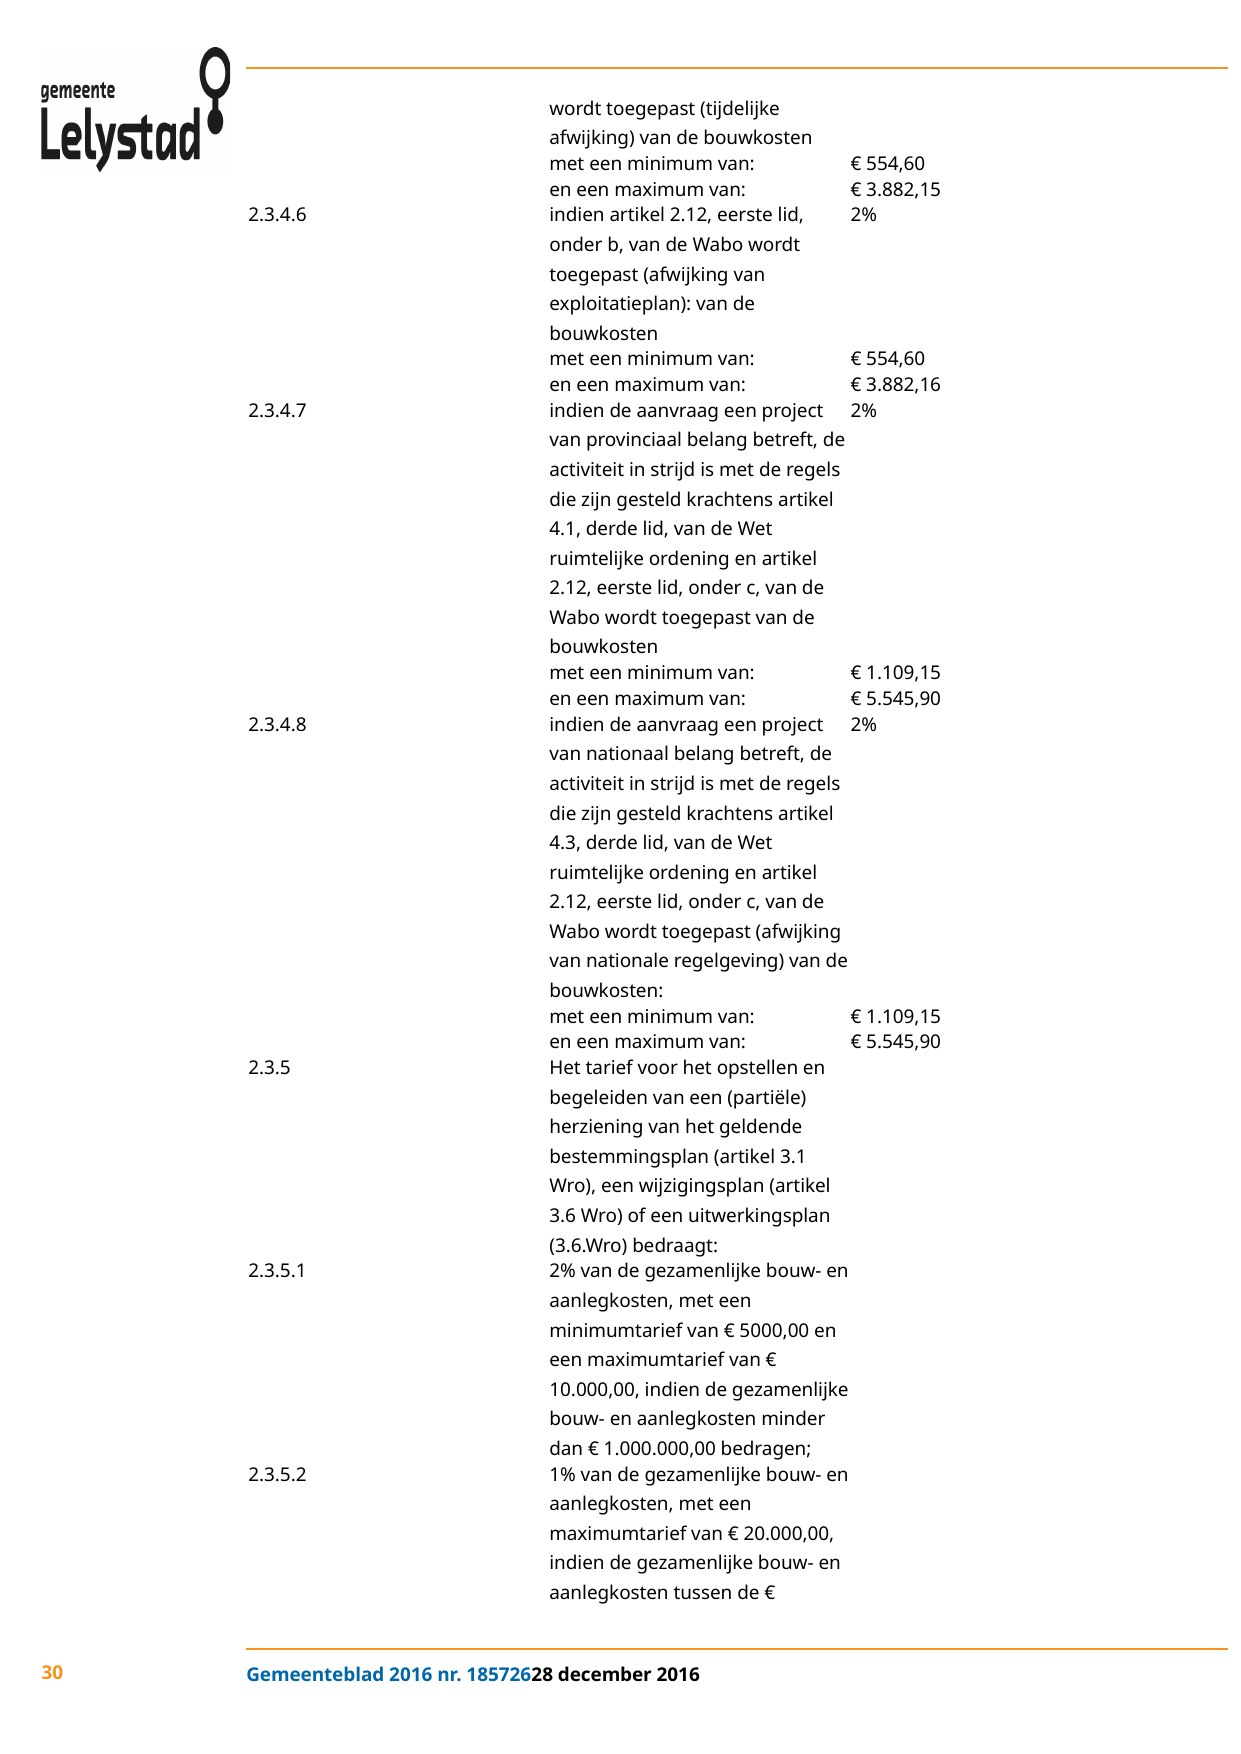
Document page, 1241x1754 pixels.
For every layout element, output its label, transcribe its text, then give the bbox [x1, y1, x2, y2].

table_cell 2% [850, 397, 1152, 659]
table_cell € 3.882,16 [850, 371, 1152, 397]
table_cell en een maximum van: [549, 685, 850, 711]
table_cell € 5.545,90 [850, 685, 1152, 711]
table_cell [850, 1054, 1152, 1258]
table_cell 2.3.4.7 [248, 397, 549, 659]
table_cell indien artikel 2.12, eerste lid, onder b, van de Wabo wordt toegepast (afwijking van exploitatieplan): van de bouwkosten [549, 202, 850, 346]
table_cell 2.3.5.1 [248, 1258, 549, 1461]
table_cell [248, 346, 549, 371]
table_cell [248, 685, 549, 711]
table_cell indien de aanvraag een project van provinciaal belang betreft, de activiteit in strijd is met de regels die zijn gesteld krachtens artikel 4.1, derde lid, van de Wet ruimtelijke ordening en artikel 2.12, eerste lid, onder c, van de Wabo wordt toegepast van de bouwkosten [549, 397, 850, 659]
table_cell met een minimum van: [549, 660, 850, 685]
table_cell [248, 1029, 549, 1054]
table_cell [248, 150, 549, 176]
table_cell € 3.882,15 [850, 176, 1152, 202]
table_cell € 554,60 [850, 150, 1152, 176]
table_cell en een maximum van: [549, 1029, 850, 1054]
table_cell [248, 176, 549, 202]
table_cell 2% [850, 711, 1152, 1003]
table_cell 2.3.4.6 [248, 202, 549, 346]
table_cell met een minimum van: [549, 1003, 850, 1029]
table_cell met een minimum van: [549, 346, 850, 371]
table_cell en een maximum van: [549, 176, 850, 202]
picture [41, 47, 231, 172]
table_cell [248, 371, 549, 397]
table_cell indien de aanvraag een project van nationaal belang betreft, de activiteit in strijd is met de regels die zijn gesteld krachtens artikel 4.3, derde lid, van de Wet ruimtelijke ordening en artikel 2.12, eerste lid, onder c, van de Wabo wordt toegepast (afwijking van nationale regelgeving) van de bouwkosten: [549, 711, 850, 1003]
table_cell 2.3.5.2 [248, 1461, 549, 1605]
table_cell [248, 660, 549, 685]
table_cell [248, 1003, 549, 1029]
table_cell met een minimum van: [549, 150, 850, 176]
table_cell 2% [850, 202, 1152, 346]
table_cell 2.3.4.8 [248, 711, 549, 1003]
table_cell 2.3.5 [248, 1054, 549, 1258]
table_cell € 1.109,15 [850, 1003, 1152, 1029]
table_cell € 5.545,90 [850, 1029, 1152, 1054]
table_cell € 554,60 [850, 346, 1152, 371]
table_cell [248, 95, 549, 150]
table_cell [850, 1258, 1152, 1461]
table_cell [850, 95, 1152, 150]
table_cell 1% van de gezamenlijke bouw- en aanlegkosten, met een maximumtarief van € 20.000,00, indien de gezamenlijke bouw- en aanlegkosten tussen de € [549, 1461, 850, 1605]
table_cell Het tarief voor het opstellen en begeleiden van een (partiële) herziening van het geldende bestemmingsplan (artikel 3.1 Wro), een wijzigingsplan (artikel 3.6 Wro) of een uitwerkingsplan (3.6.Wro) bedraagt: [549, 1054, 850, 1258]
table_cell 2% van de gezamenlijke bouw- en aanlegkosten, met een minimumtarief van € 5000,00 en een maximumtarief van € 10.000,00, indien de gezamenlijke bouw- en aanlegkosten minder dan € 1.000.000,00 bedragen; [549, 1258, 850, 1461]
table_cell € 1.109,15 [850, 660, 1152, 685]
table_cell [850, 1461, 1152, 1605]
table_cell wordt toegepast (tijdelijke afwijking) van de bouwkosten [549, 95, 850, 150]
table_cell en een maximum van: [549, 371, 850, 397]
